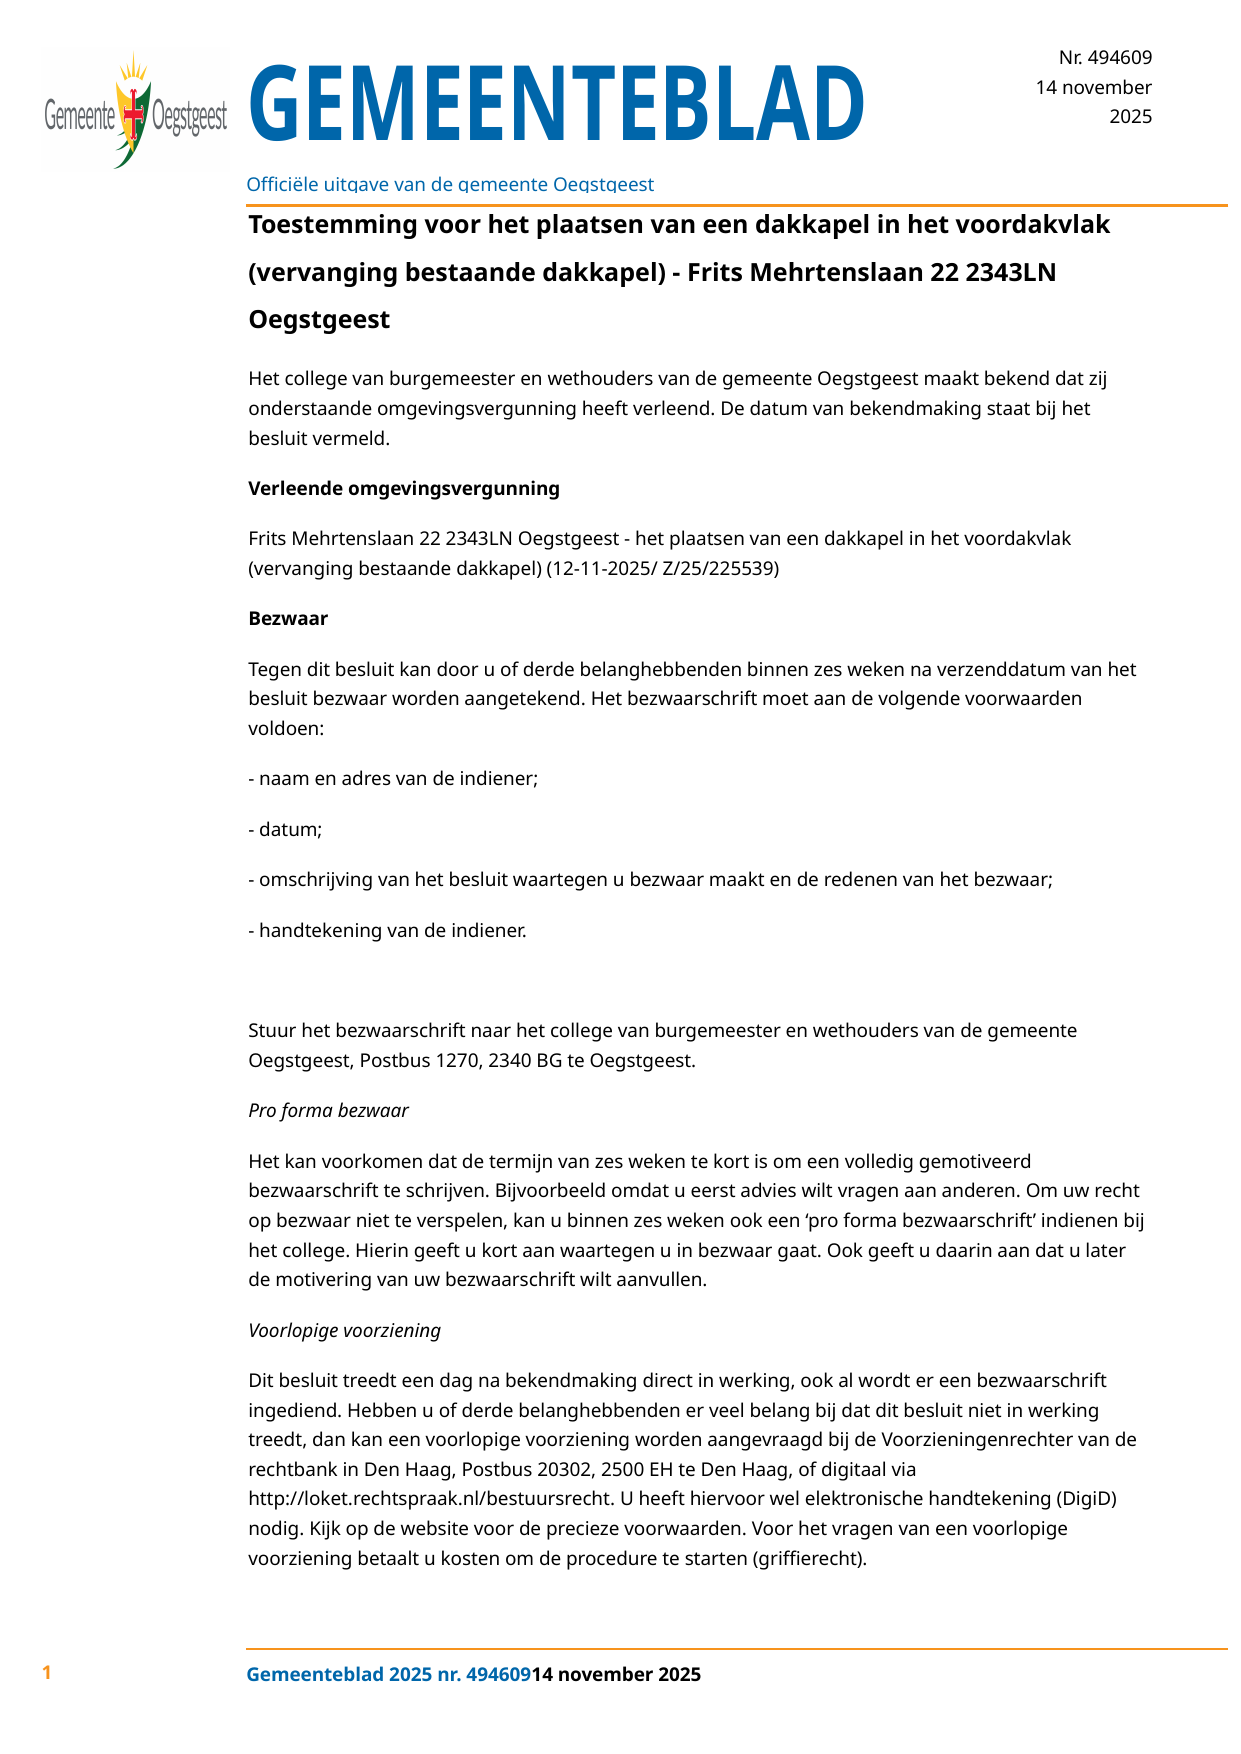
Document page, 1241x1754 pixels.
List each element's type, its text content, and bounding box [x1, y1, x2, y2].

text Frits Mehrtenslaan 22 2343LN Oegstgeest - het plaatsen van een dakkapel in het voordakvlak (vervanging bestaande dakkapel) (12-11-2025/ Z/25/225539) [248, 526, 1152, 581]
text Tegen dit besluit kan door u of derde belanghebbenden binnen zes weken na verzenddatum van het besluit bezwaar worden aangetekend. Het bezwaarschrift moet aan de volgende voorwaarden voldoen: [248, 656, 1152, 741]
text Voorlopige voorziening [248, 1317, 1152, 1342]
text Het college van burgemeester en wethouders van de gemeente Oegstgeest maakt bekend dat zij onderstaande omgevingsvergunning heeft verleend. De datum van bekendmaking staat bij het besluit vermeld. [248, 366, 1152, 450]
text Verleende omgevingsvergunning [248, 475, 1152, 501]
text Stuur het bezwaarschrift naar het college van burgemeester en wethouders van de gemeente Oegstgeest, Postbus 1270, 2340 BG te Oegstgeest. [248, 1018, 1152, 1073]
text - handtekening van de indiener. [248, 917, 1152, 942]
text Bezwaar [248, 606, 1152, 631]
text Dit besluit treedt een dag na bekendmaking direct in werking, ook al wordt er een bezwaarschrift ingediend. Hebben u of derde belanghebbenden er veel belang bij dat dit besluit niet in werking treedt, dan kan een voorlopige voorziening worden aangevraagd bij de Voorzieningenrechter van de rechtbank in Den Haag, Postbus 20302, 2500 EH te Den Haag, of digitaal via http://loket.rechtspraak.nl/bestuursrecht. U heeft hiervoor wel elektronische handtekening (DigiD) nodig. Kijk op de website voor de precieze voorwaarden. Voor het vragen van een voorlopige voorziening betaalt u kosten om de procedure te starten (griffierecht). [248, 1367, 1152, 1570]
text - naam en adres van de indiener; [248, 766, 1152, 791]
text Pro forma bezwaar [248, 1098, 1152, 1123]
text - datum; [248, 816, 1152, 842]
text - omschrijving van het besluit waartegen u bezwaar maakt en de redenen van het bezwaar; [248, 866, 1152, 892]
text Het kan voorkomen dat de termijn van zes weken te kort is om een volledig gemotiveerd bezwaarschrift te schrijven. Bijvoorbeeld omdat u eerst advies wilt vragen aan anderen. Om uw recht op bezwaar niet te verspelen, kan u binnen zes weken ook een ‘pro forma bezwaarschrift’ indienen bij het college. Hierin geeft u kort aan waartegen u in bezwaar gaat. Ook geeft u daarin aan dat u later de motivering van uw bezwaarschrift wilt aanvullen. [248, 1148, 1152, 1292]
picture [41, 47, 231, 172]
text Toestemming voor het plaatsen van een dakkapel in het voordakvlak (vervanging bestaande dakkapel) - Frits Mehrtenslaan 22 2343LN Oegstgeest [248, 207, 1152, 336]
